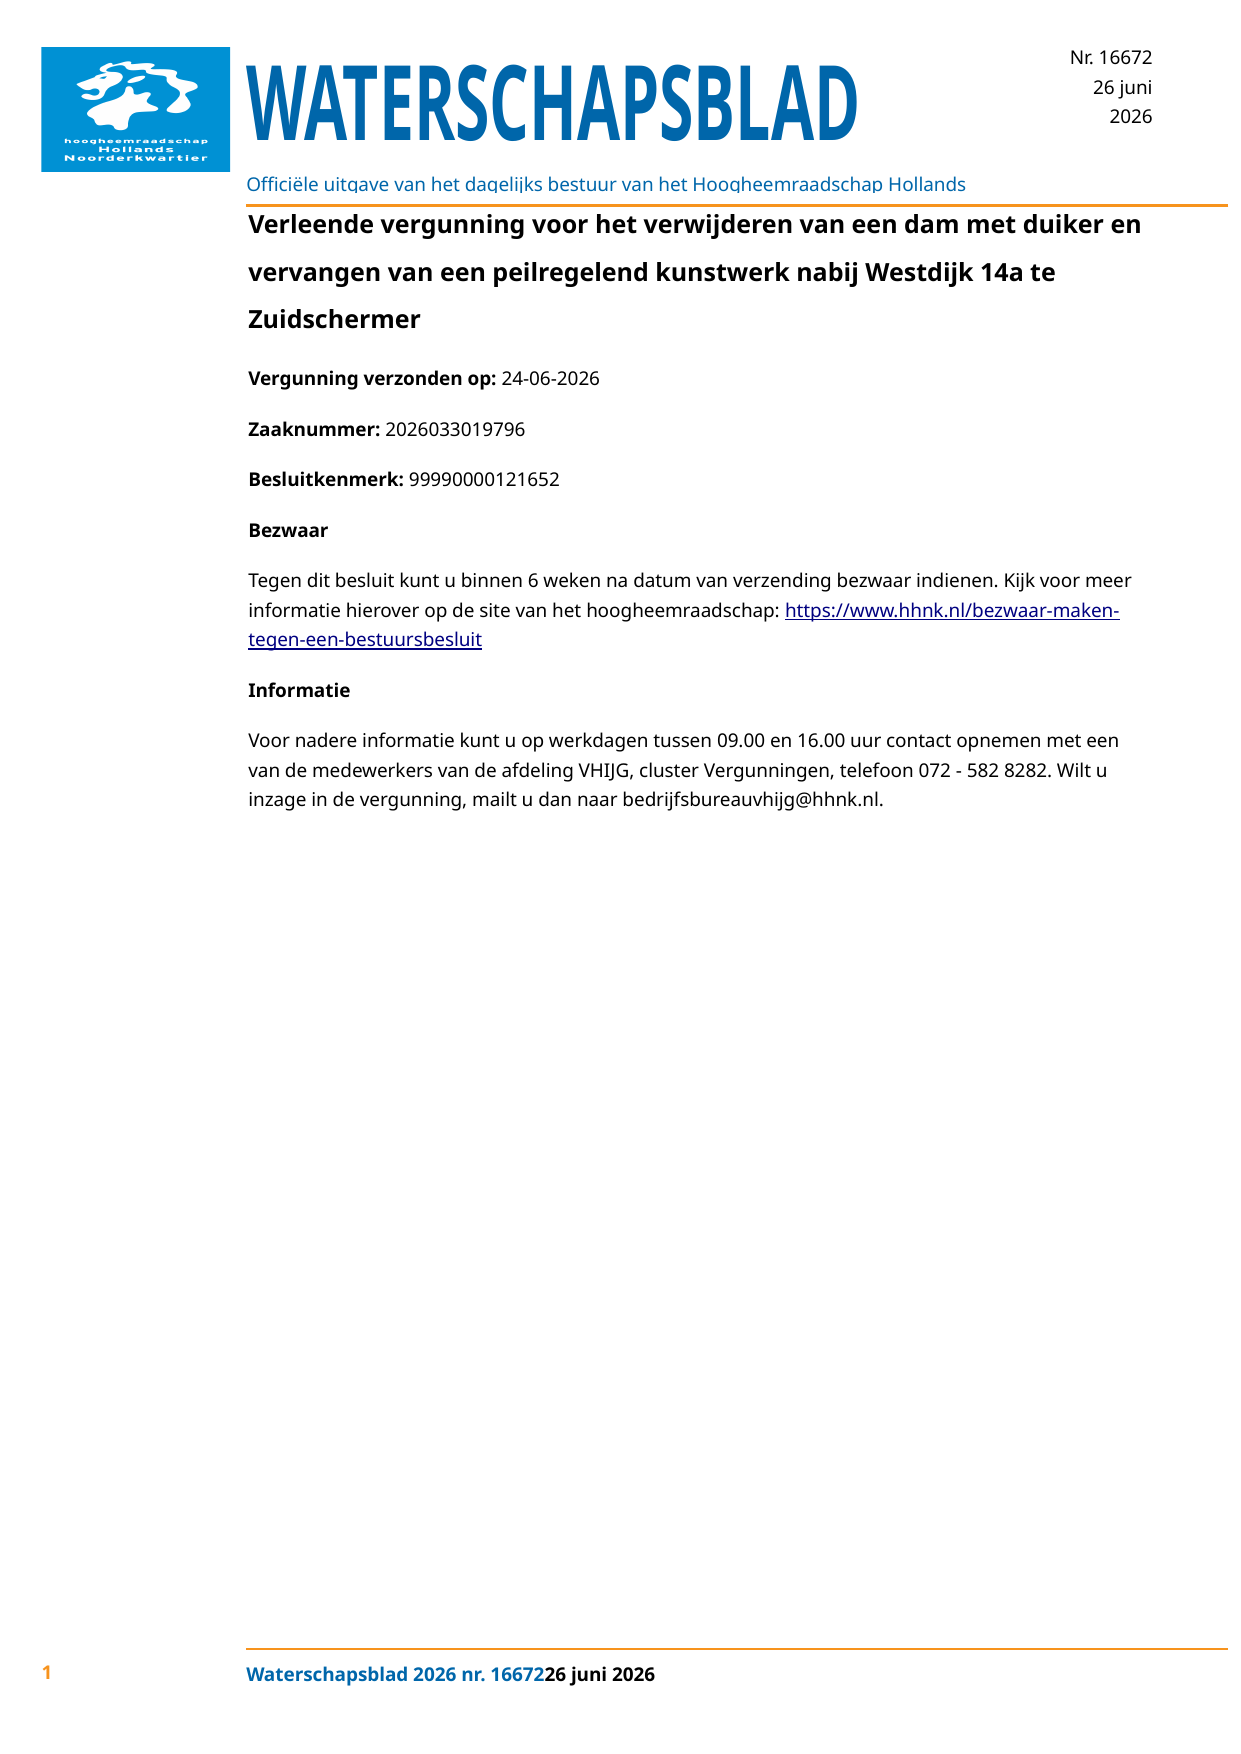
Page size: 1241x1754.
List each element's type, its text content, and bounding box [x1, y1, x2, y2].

text Besluitkenmerk: 99990000121652 [248, 466, 1152, 492]
text Verleende vergunning voor het verwijderen van een dam met duiker en vervangen van een peilregelend kunstwerk nabij Westdijk 14a te Zuidschermer [248, 207, 1152, 336]
text Vergunning verzonden op: 24-06-2026 [248, 366, 1152, 391]
picture [129, 76, 144, 82]
picture [78, 64, 122, 99]
text Bezwaar [248, 517, 1152, 542]
picture [88, 87, 157, 130]
text Informatie [248, 677, 1152, 702]
text Zaaknummer: 2026033019796 [248, 416, 1152, 442]
text Tegen dit besluit kunt u binnen 6 weken na datum van verzending bezwaar indienen. Kijk voor meer informatie hierover op de site van het hoogheemraadschap: https://www.hhnk.nl/bezwaar-maken-tegen-een-bestuursbesluit [248, 567, 1152, 652]
text Voor nadere informatie kunt u op werkdagen tussen 09.00 en 16.00 uur contact opnemen met een van de medewerkers van de afdeling VHIJG, cluster Vergunningen, telefoon 072 - 582 8282. Wilt u inzage in de vergunning, mailt u dan naar bedrijfsbureauvhijg@hhnk.nl. [248, 727, 1152, 812]
picture [118, 62, 197, 112]
